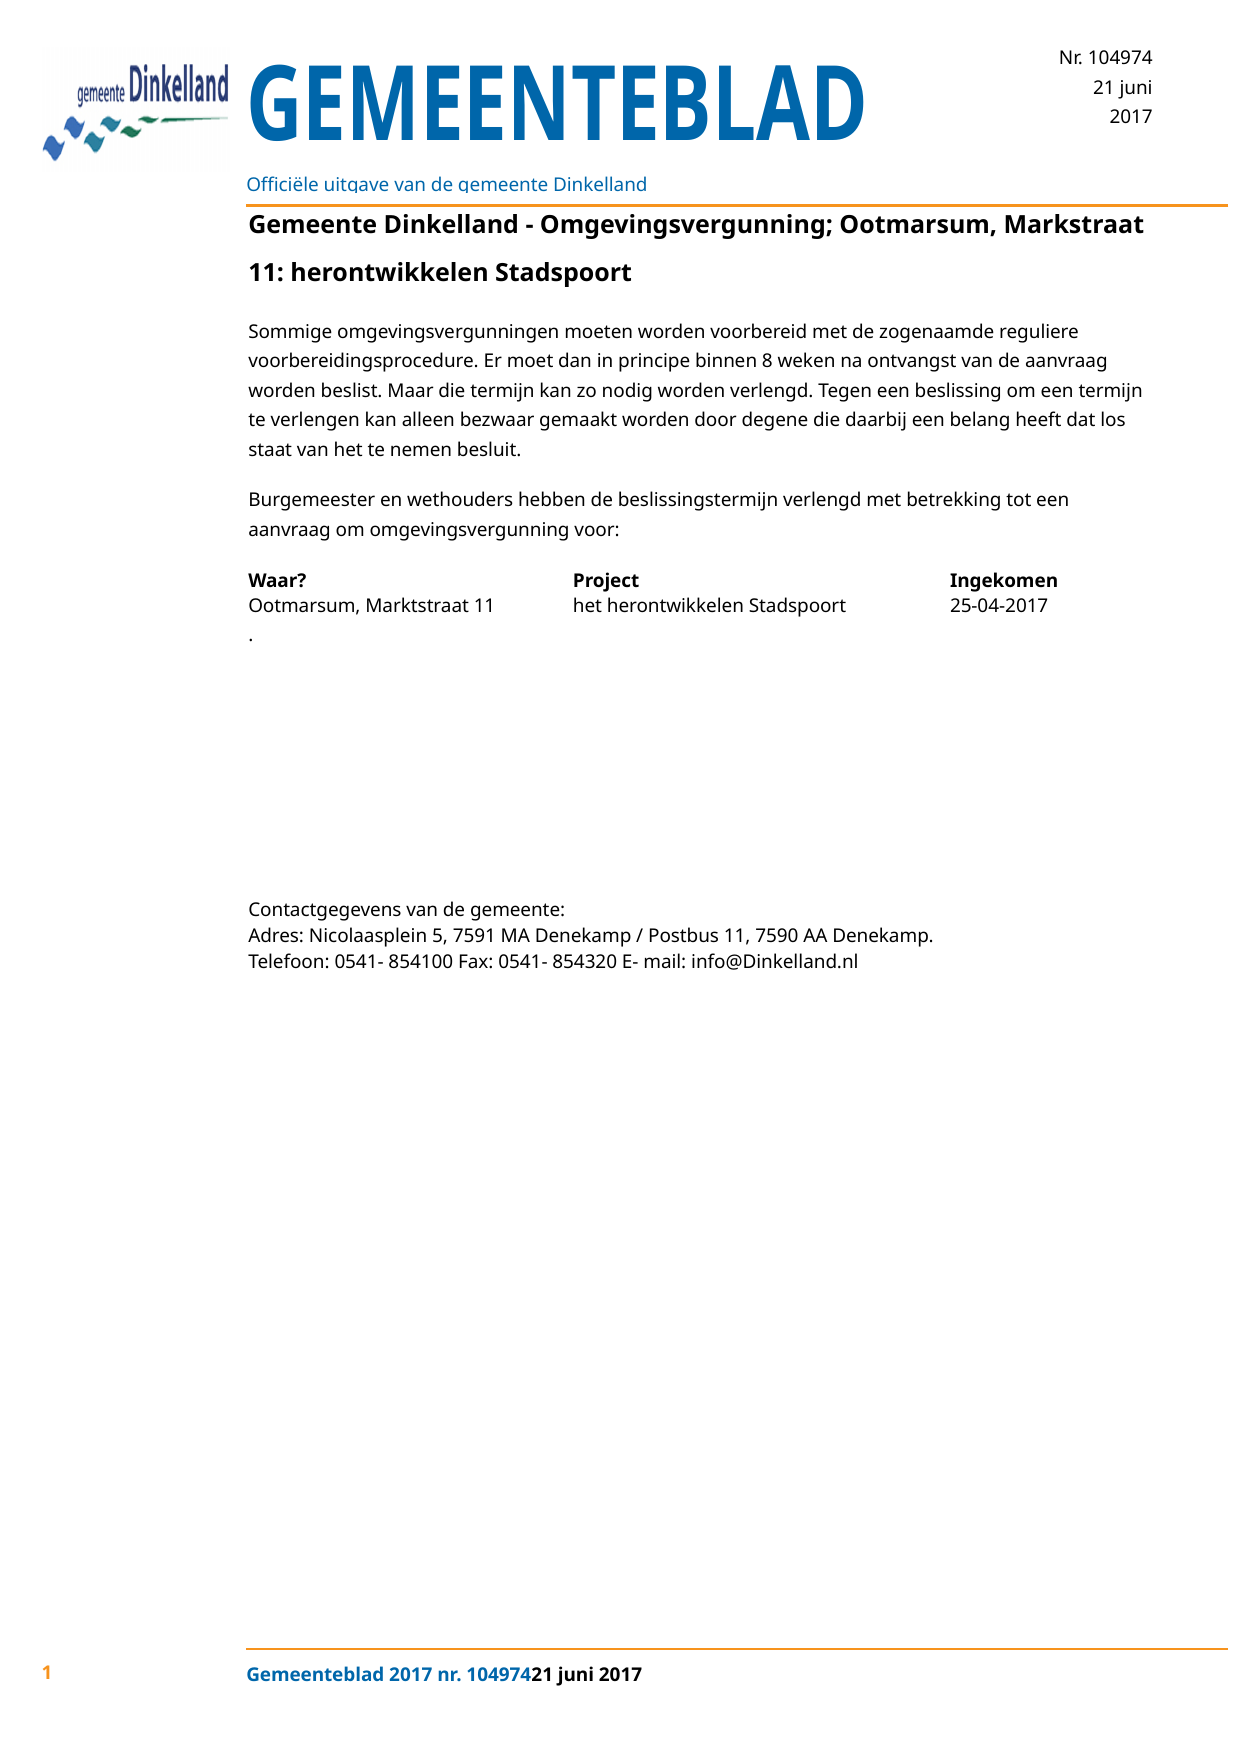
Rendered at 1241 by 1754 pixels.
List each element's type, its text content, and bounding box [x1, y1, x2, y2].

table_header Project [573, 567, 950, 592]
table_header Waar? [248, 567, 573, 592]
table_cell 25-04-2017 [950, 593, 1152, 618]
text Sommige omgevingsvergunningen moeten worden voorbereid met de zogenaamde reguliere voorbereidingsprocedure. Er moet dan in principe binnen 8 weken na ontvangst van de aanvraag worden beslist. Maar die termijn kan zo nodig worden verlengd. Tegen een beslissing om een termijn te verlengen kan alleen bezwaar gemaakt worden door degene die daarbij een belang heeft dat los staat van het te nemen besluit. [248, 318, 1152, 462]
text . [248, 621, 1152, 647]
text Contactgegevens van de gemeente: [248, 897, 1152, 922]
text Adres: Nicolaasplein 5, 7591 MA Denekamp / Postbus 11, 7590 AA Denekamp. [248, 922, 1152, 948]
table_cell Ootmarsum, Marktstraat 11 [248, 593, 573, 618]
picture [41, 47, 231, 172]
text Burgemeester en wethouders hebben de beslissingstermijn verlengd met betrekking tot een aanvraag om omgevingsvergunning voor: [248, 487, 1152, 542]
table_header Ingekomen [950, 567, 1152, 592]
text Gemeente Dinkelland - Omgevingsvergunning; Ootmarsum, Markstraat 11: herontwikkelen Stadspoort [248, 207, 1152, 288]
table_cell het herontwikkelen Stadspoort [573, 593, 950, 618]
text Telefoon: 0541- 854100 Fax: 0541- 854320 E- mail: info@Dinkelland.nl [248, 948, 1152, 974]
